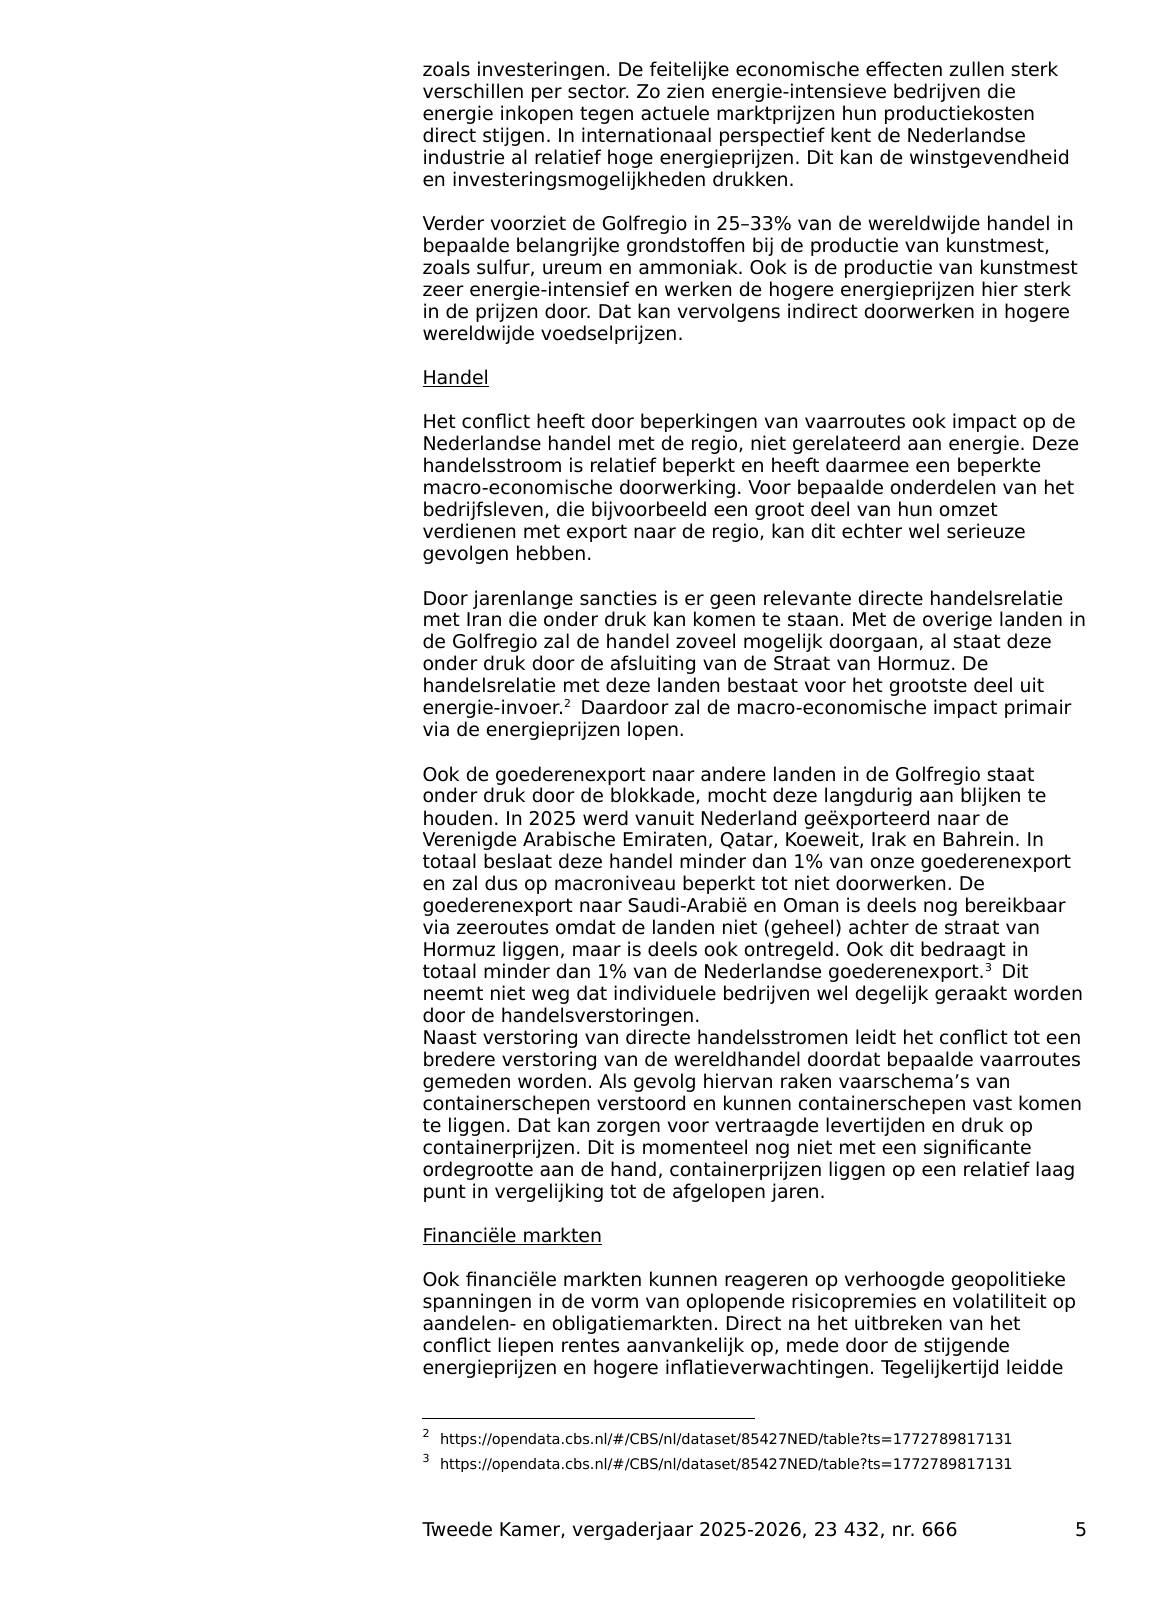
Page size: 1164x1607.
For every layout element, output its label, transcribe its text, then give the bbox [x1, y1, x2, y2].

text Naast verstoring van directe handelsstromen leidt het conflict tot een bredere verstoring van de wereldhandel doordat bepaalde vaarroutes gemeden worden. Als gevolg hiervan raken vaarschema’s van containerschepen verstoord en kunnen containerschepen vast komen te liggen. Dat kan zorgen voor vertraagde levertijden en druk op containerprijzen. Dit is momenteel nog niet met een significante ordegrootte aan de hand, containerprijzen liggen op een relatief laag punt in vergelijking tot de afgelopen jaren. [422, 1027, 1087, 1203]
text zoals investeringen. De feitelijke economische effecten zullen sterk verschillen per sector. Zo zien energie-intensieve bedrijven die energie inkopen tegen actuele marktprijzen hun productiekosten direct stijgen. In internationaal perspectief kent de Nederlandse industrie al relatief hoge energieprijzen. Dit kan de winstgevendheid en investeringsmogelijkheden drukken. [422, 59, 1087, 191]
text https://opendata.cbs.nl/#/CBS/nl/dataset/85427NED/table?ts=1772789817131 [422, 1452, 1087, 1474]
text https://opendata.cbs.nl/#/CBS/nl/dataset/85427NED/table?ts=1772789817131 [422, 1427, 1087, 1449]
subtitle Handel [422, 367, 1087, 389]
text Het conflict heeft door beperkingen van vaarroutes ook impact op de Nederlandse handel met de regio, niet gerelateerd aan energie. Deze handelsstroom is relatief beperkt en heeft daarmee een beperkte macro-economische doorwerking. Voor bepaalde onderdelen van het bedrijfsleven, die bijvoorbeeld een groot deel van hun omzet verdienen met export naar de regio, kan dit echter wel serieuze gevolgen hebben. [422, 411, 1087, 565]
text Verder voorziet de Golfregio in 25–33% van de wereldwijde handel in bepaalde belangrijke grondstoffen bij de productie van kunstmest, zoals sulfur, ureum en ammoniak. Ook is de productie van kunstmest zeer energie-intensief en werken de hogere energieprijzen hier sterk in de prijzen door. Dat kan vervolgens indirect doorwerken in hogere wereldwijde voedselprijzen. [422, 213, 1087, 345]
text Ook de goederenexport naar andere landen in de Golfregio staat onder druk door de blokkade, mocht deze langdurig aan blijken te houden. In 2025 werd vanuit Nederland geëxporteerd naar de Verenigde Arabische Emiraten, Qatar, Koeweit, Irak en Bahrein. In totaal beslaat deze handel minder dan 1% van onze goederenexport en zal dus op macroniveau beperkt tot niet doorwerken. De goederenexport naar Saudi-Arabië en Oman is deels nog bereikbaar via zeeroutes omdat de landen niet (geheel) achter de straat van Hormuz liggen, maar is deels ook ontregeld. Ook dit bedraagt in totaal minder dan 1% van de Nederlandse goederenexport. Dit neemt niet weg dat individuele bedrijven wel degelijk geraakt worden door de handelsverstoringen. [422, 763, 1087, 1027]
text Ook financiële markten kunnen reageren op verhoogde geopolitieke spanningen in de vorm van oplopende risicopremies en volatiliteit op aandelen- en obligatiemarkten. Direct na het uitbreken van het conflict liepen rentes aanvankelijk op, mede door de stijgende energieprijzen en hogere inflatieverwachtingen. Tegelijkertijd leidde [422, 1269, 1087, 1379]
subtitle Financiële markten [422, 1225, 1087, 1247]
text Door jarenlange sancties is er geen relevante directe handelsrelatie met Iran die onder druk kan komen te staan. Met de overige landen in de Golfregio zal de handel zoveel mogelijk doorgaan, al staat deze onder druk door de afsluiting van de Straat van Hormuz. De handelsrelatie met deze landen bestaat voor het grootste deel uit energie-invoer. Daardoor zal de macro-economische impact primair via de energieprijzen lopen. [422, 587, 1087, 741]
